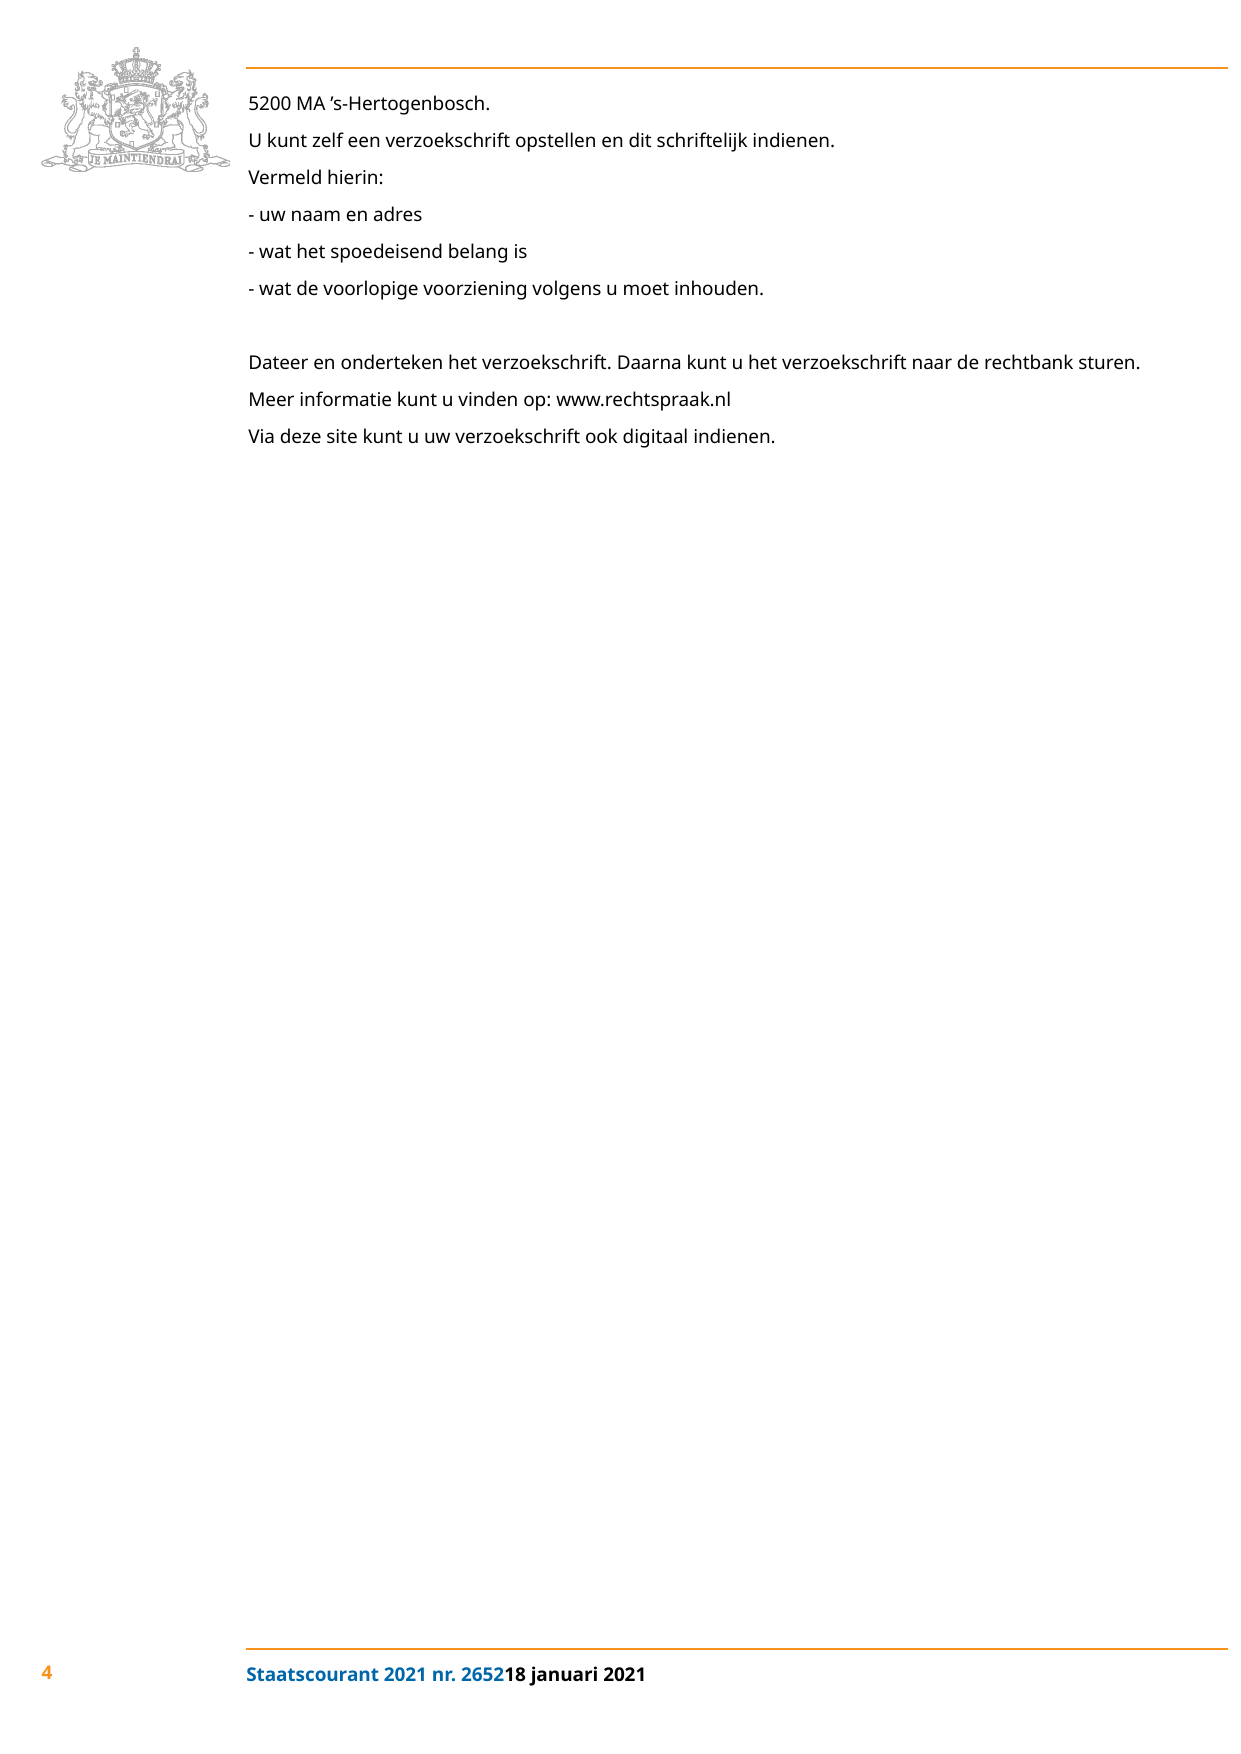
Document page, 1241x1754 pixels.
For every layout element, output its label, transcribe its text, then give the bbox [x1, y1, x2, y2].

text Dateer en onderteken het verzoekschrift. Daarna kunt u het verzoekschrift naar de rechtbank sturen. [248, 354, 1152, 373]
text - wat het spoedeisend belang is [248, 243, 1152, 262]
text 5200 MA ’s-Hertogenbosch. [248, 95, 1152, 114]
text Meer informatie kunt u vinden op: www.rechtspraak.nl [248, 391, 1152, 410]
text - uw naam en adres [248, 206, 1152, 225]
picture [41, 47, 231, 172]
text U kunt zelf een verzoekschrift opstellen en dit schriftelijk indienen. [248, 132, 1152, 151]
text Via deze site kunt u uw verzoekschrift ook digitaal indienen. [248, 428, 1152, 447]
text Vermeld hierin: [248, 169, 1152, 188]
text - wat de voorlopige voorziening volgens u moet inhouden. [248, 280, 1152, 299]
